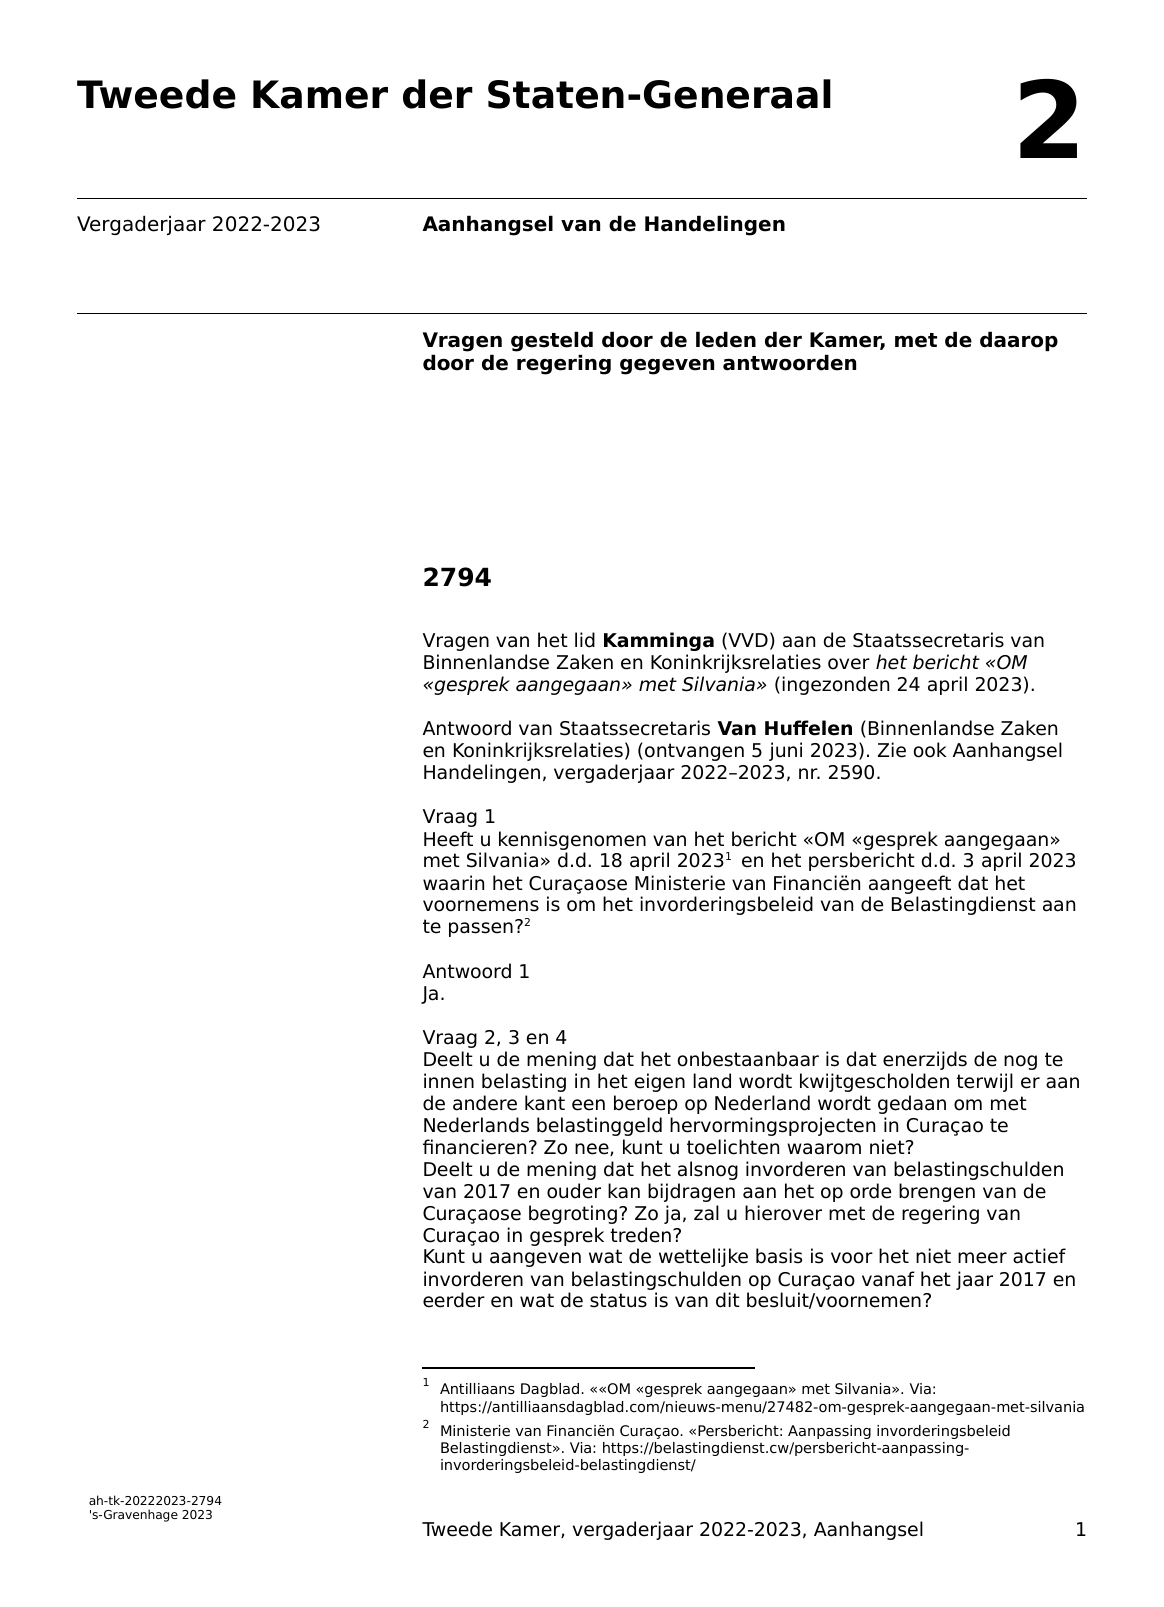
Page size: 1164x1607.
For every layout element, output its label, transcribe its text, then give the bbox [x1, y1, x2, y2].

text Kunt u aangeven wat de wettelijke basis is voor het niet meer actief invorderen van belastingschulden op Curaçao vanaf het jaar 2017 en eerder en wat de status is van dit besluit/voornemen? [422, 1246, 1087, 1312]
text Ministerie van Financiën Curaçao. «Persbericht: Aanpassing invorderingsbeleid Belastingdienst». Via: https://belastingdienst.cw/persbericht-aanpassing-invorderingsbeleid-belastingdienst/ [422, 1418, 1087, 1474]
text Vragen van het lid Kamminga (VVD) aan de Staatssecretaris van Binnenlandse Zaken en Koninkrijksrelaties over het bericht «OM «gesprek aangegaan» met Silvania» (ingezonden 24 april 2023). [422, 630, 1087, 696]
text 2794 [422, 563, 1087, 592]
text Antwoord 1 [422, 961, 1087, 982]
text Deelt u de mening dat het onbestaanbaar is dat enerzijds de nog te innen belasting in het eigen land wordt kwijtgescholden terwijl er aan de andere kant een beroep op Nederland wordt gedaan om met Nederlands belastinggeld hervormingsprojecten in Curaçao te financieren? Zo nee, kunt u toelichten waarom niet? [422, 1049, 1087, 1158]
table_cell Aanhangsel van de Handelingen [422, 199, 1087, 313]
table_header Tweede Kamer der Staten-Generaal [77, 59, 886, 198]
text Antwoord van Staatssecretaris Van Huffelen (Binnenlandse Zaken en Koninkrijksrelaties) (ontvangen 5 juni 2023). Zie ook Aanhangsel Handelingen, vergaderjaar 2022–2023, nr. 2590. [422, 718, 1087, 784]
text Vraag 2, 3 en 4 [422, 1027, 1087, 1049]
table_cell [77, 314, 422, 375]
table_header 2 [886, 59, 1087, 198]
text Ja. [422, 982, 1087, 1004]
table_cell Vergaderjaar 2022-2023 [77, 199, 422, 313]
text Vraag 1 [422, 806, 1087, 828]
text ah-tk-20222023-2794 [88, 1494, 323, 1508]
text Antilliaans Dagblad. ««OM «gesprek aangegaan» met Silvania». Via: https://antilliaansdagblad.com/nieuws-menu/27482-om-gesprek-aangegaan-met-silvania [422, 1377, 1087, 1416]
text Deelt u de mening dat het alsnog invorderen van belastingschulden van 2017 en ouder kan bijdragen aan het op orde brengen van de Curaçaose begroting? Zo ja, zal u hierover met de regering van Curaçao in gesprek treden? [422, 1158, 1087, 1246]
text Heeft u kennisgenomen van het bericht «OM «gesprek aangegaan» met Silvania» d.d. 18 april 2023 en het persbericht d.d. 3 april 2023 waarin het Curaçaose Ministerie van Financiën aangeeft dat het voornemens is om het invorderingsbeleid van de Belastingdienst aan te passen? [422, 828, 1087, 938]
text 's-Gravenhage 2023 [88, 1508, 323, 1522]
table_cell Vragen gesteld door de leden der Kamer, met de daarop door de regering gegeven antwoorden [422, 314, 1087, 375]
